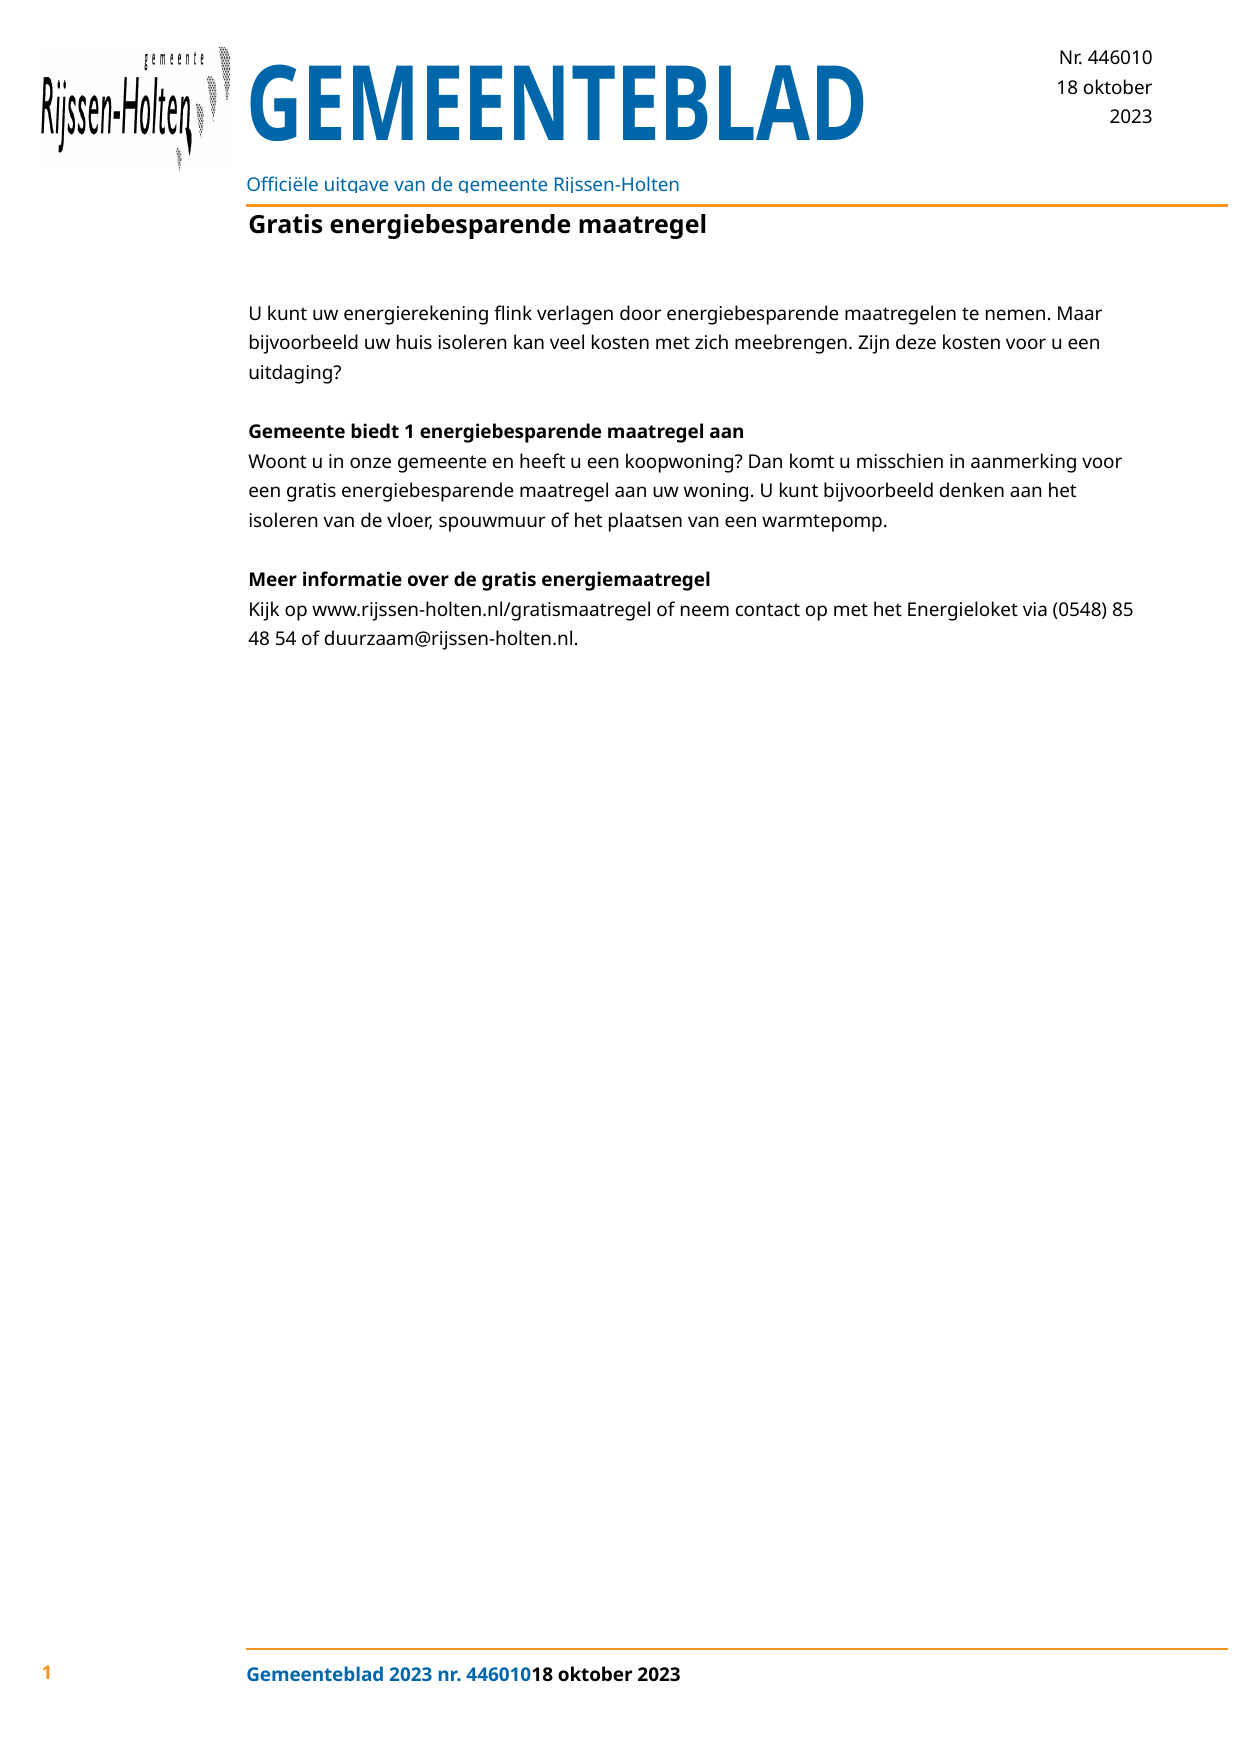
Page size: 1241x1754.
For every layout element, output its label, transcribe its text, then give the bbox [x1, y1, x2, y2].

text Woont u in onze gemeente en heeft u een koopwoning? Dan komt u misschien in aanmerking voor een gratis energiebesparende maatregel aan uw woning. U kunt bijvoorbeeld denken aan het isoleren van de vloer, spouwmuur of het plaatsen van een warmtepomp. [248, 448, 1152, 533]
picture [41, 47, 231, 172]
text Meer informatie over de gratis energiemaatregel [248, 566, 1152, 592]
text Gratis energiebesparende maatregel [248, 207, 1152, 241]
text U kunt uw energierekening flink verlagen door energiebesparende maatregelen te nemen. Maar bijvoorbeeld uw huis isoleren kan veel kosten met zich meebrengen. Zijn deze kosten voor u een uitdaging? [248, 300, 1152, 385]
text Kijk op www.rijssen-holten.nl/gratismaatregel of neem contact op met het Energieloket via (0548) 85 48 54 of duurzaam@rijssen-holten.nl. [248, 596, 1152, 651]
text Gemeente biedt 1 energiebesparende maatregel aan [248, 418, 1152, 444]
